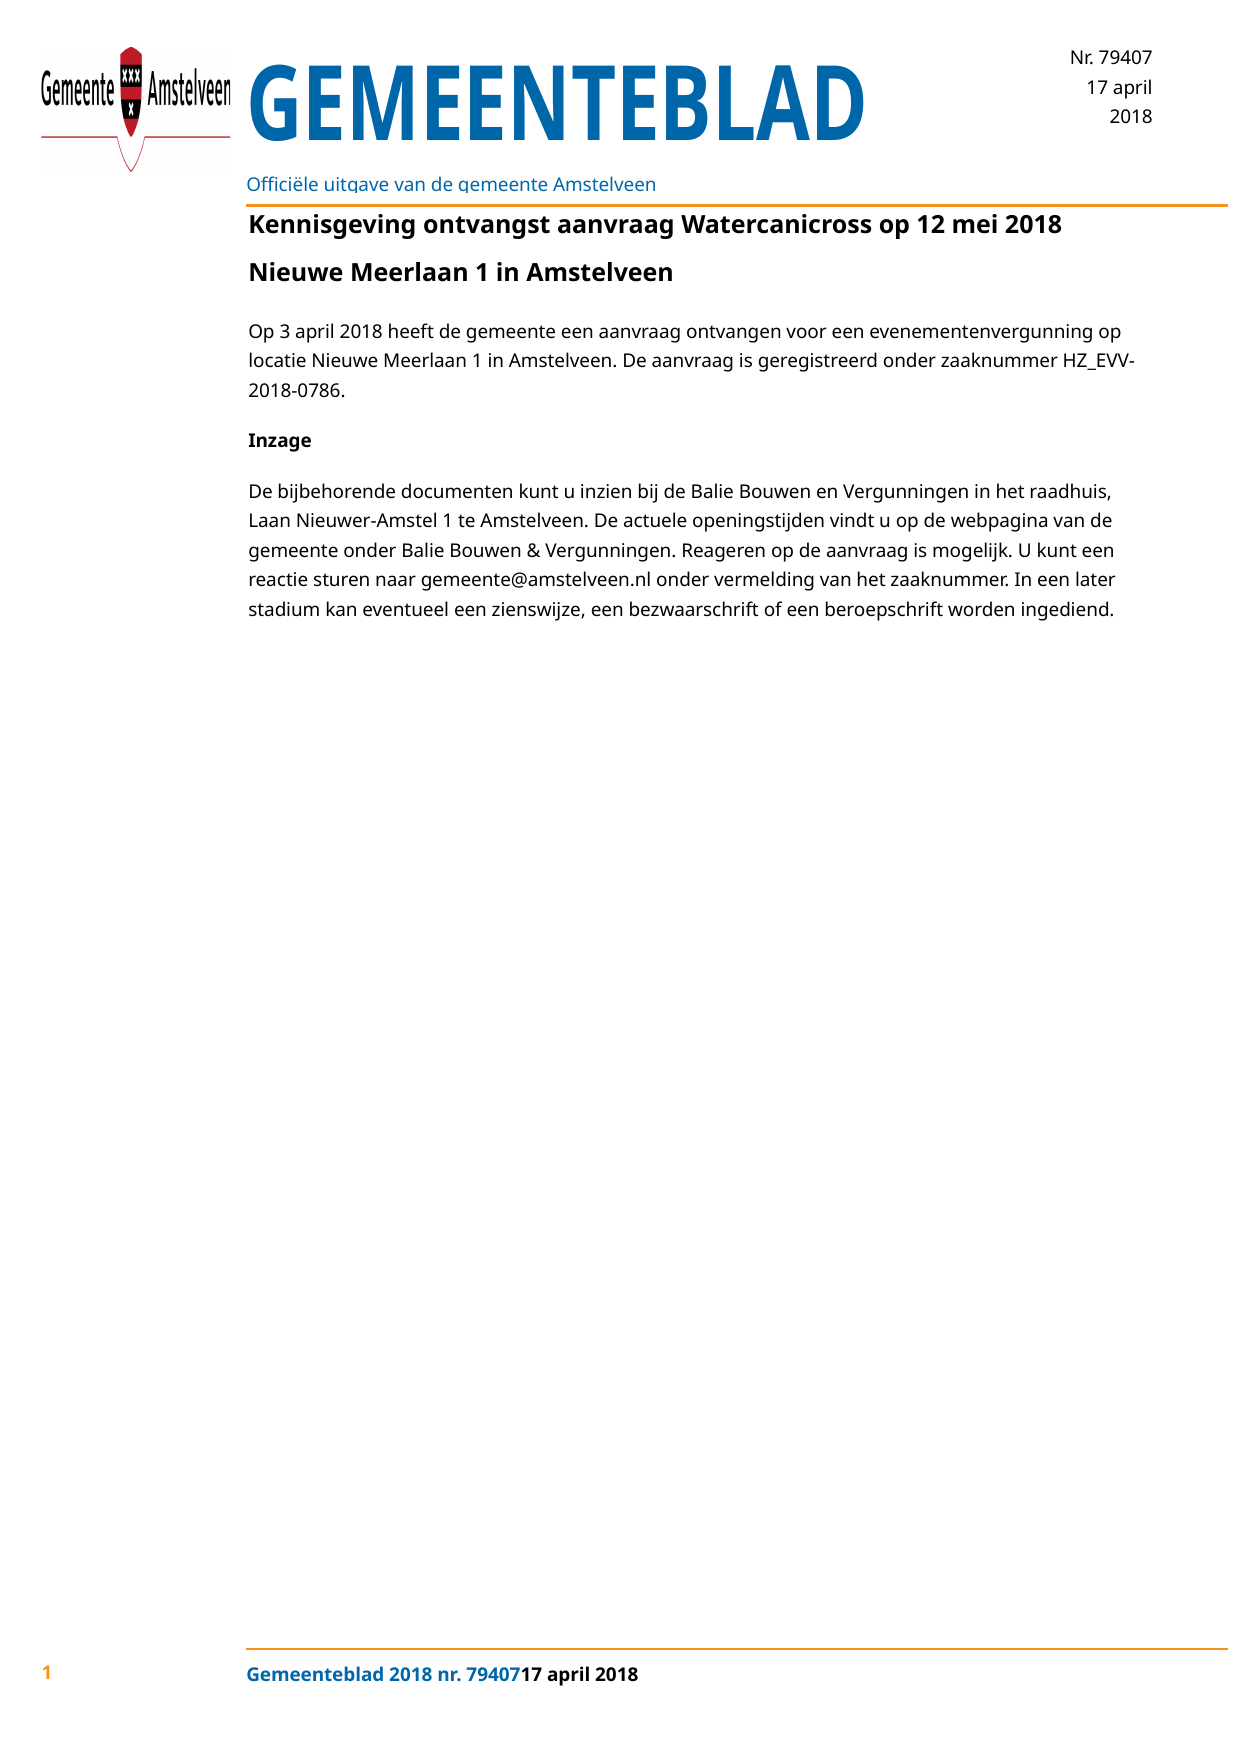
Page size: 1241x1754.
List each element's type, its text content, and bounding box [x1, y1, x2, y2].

text Op 3 april 2018 heeft de gemeente een aanvraag ontvangen voor een evenementenvergunning op locatie Nieuwe Meerlaan 1 in Amstelveen. De aanvraag is geregistreerd onder zaaknummer HZ_EVV-2018-0786. [248, 318, 1152, 403]
text Inzage [248, 427, 1152, 453]
text Kennisgeving ontvangst aanvraag Watercanicross op 12 mei 2018 Nieuwe Meerlaan 1 in Amstelveen [248, 207, 1152, 288]
picture [41, 47, 231, 172]
text De bijbehorende documenten kunt u inzien bij de Balie Bouwen en Vergunningen in het raadhuis, Laan Nieuwer-Amstel 1 te Amstelveen. De actuele openingstijden vindt u op de webpagina van de gemeente onder Balie Bouwen & Vergunningen. Reageren op de aanvraag is mogelijk. U kunt een reactie sturen naar gemeente@amstelveen.nl onder vermelding van het zaaknummer. In een later stadium kan eventueel een zienswijze, een bezwaarschrift of een beroepschrift worden ingediend. [248, 478, 1152, 622]
